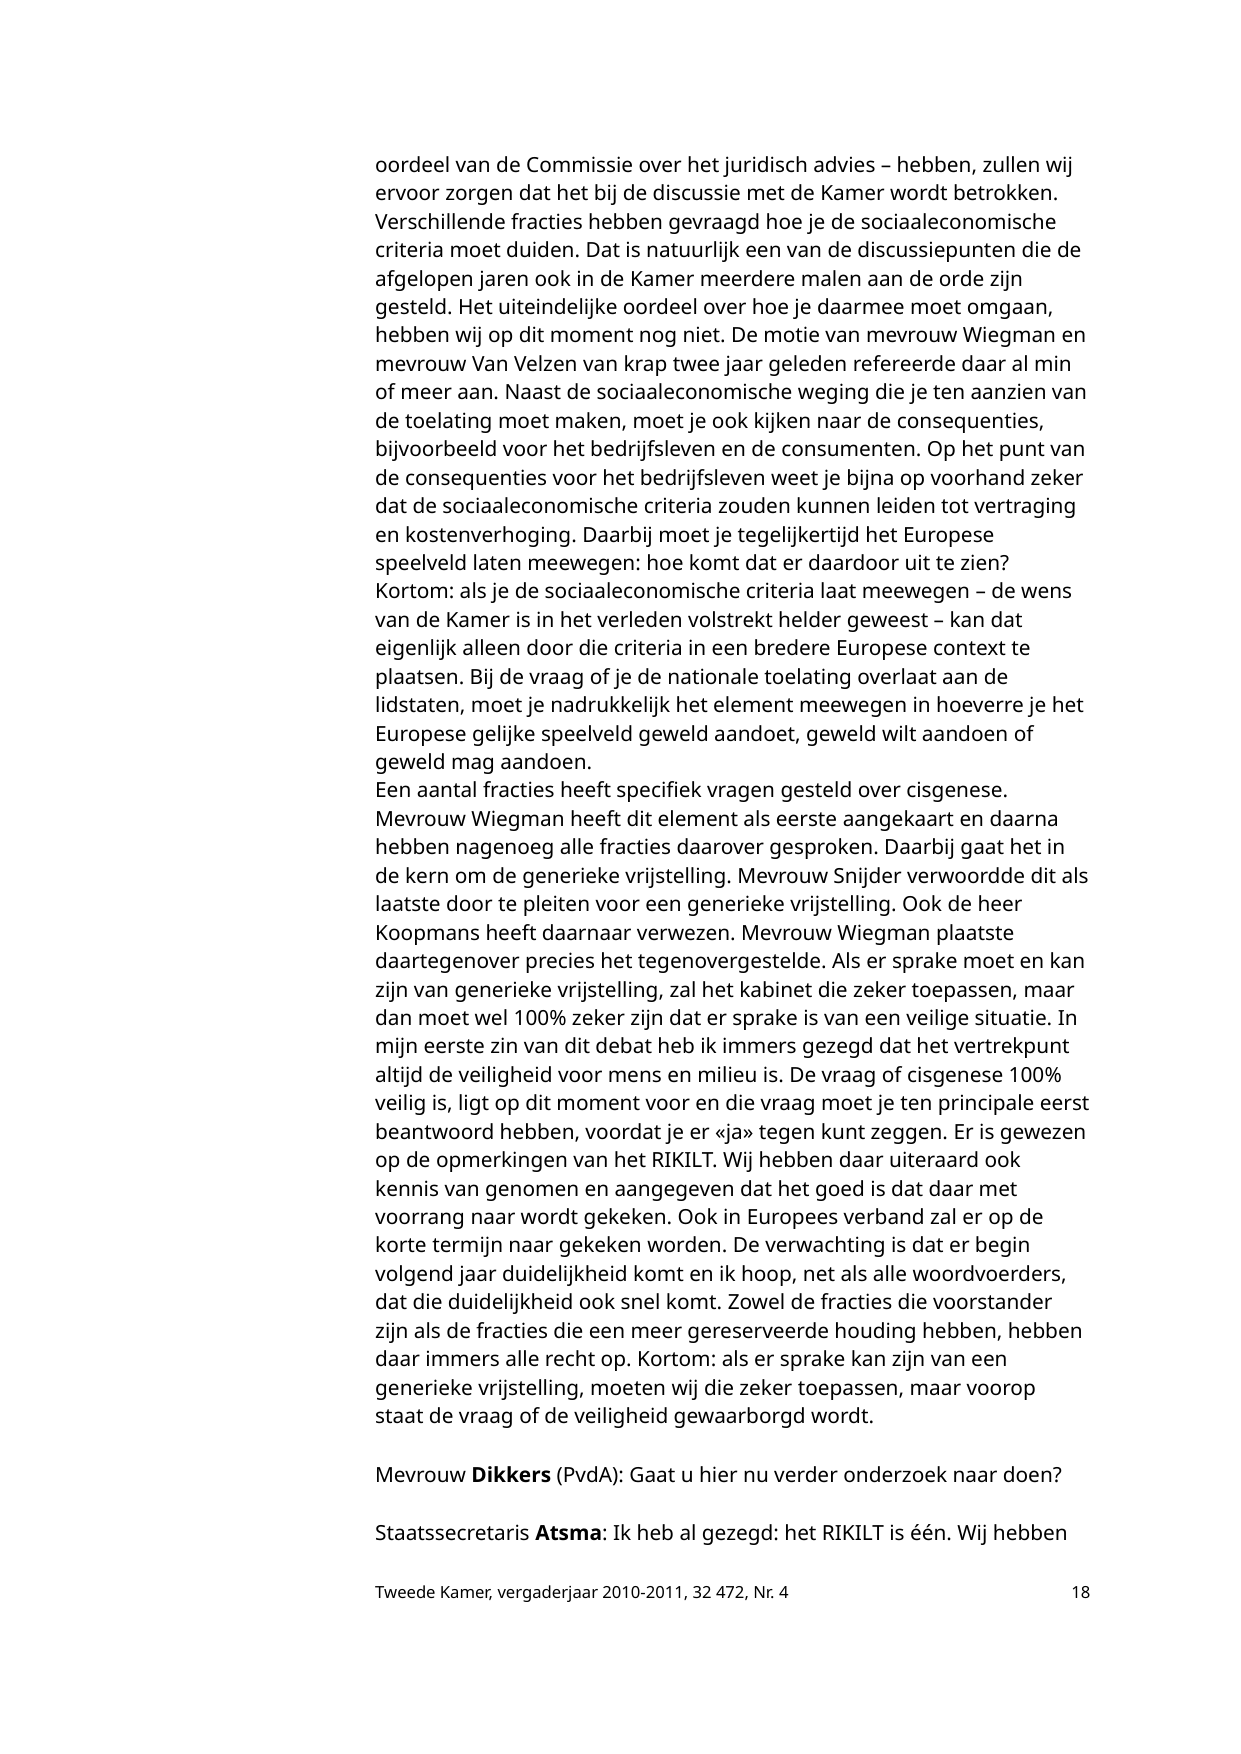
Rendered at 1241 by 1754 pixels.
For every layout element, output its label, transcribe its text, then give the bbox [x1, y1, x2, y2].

text oordeel van de Commissie over het juridisch advies – hebben, zullen wij ervoor zorgen dat het bij de discussie met de Kamer wordt betrokken. [375, 150, 1090, 207]
text Een aantal fracties heeft specifiek vragen gesteld over cisgenese. Mevrouw Wiegman heeft dit element als eerste aangekaart en daarna hebben nagenoeg alle fracties daarover gesproken. Daarbij gaat het in de kern om de generieke vrijstelling. Mevrouw Snijder verwoordde dit als laatste door te pleiten voor een generieke vrijstelling. Ook de heer Koopmans heeft daarnaar verwezen. Mevrouw Wiegman plaatste daartegenover precies het tegenovergestelde. Als er sprake moet en kan zijn van generieke vrijstelling, zal het kabinet die zeker toepassen, maar dan moet wel 100% zeker zijn dat er sprake is van een veilige situatie. In mijn eerste zin van dit debat heb ik immers gezegd dat het vertrekpunt altijd de veiligheid voor mens en milieu is. De vraag of cisgenese 100% veilig is, ligt op dit moment voor en die vraag moet je ten principale eerst beantwoord hebben, voordat je er «ja» tegen kunt zeggen. Er is gewezen op de opmerkingen van het RIKILT. Wij hebben daar uiteraard ook kennis van genomen en aangegeven dat het goed is dat daar met voorrang naar wordt gekeken. Ook in Europees verband zal er op de korte termijn naar gekeken worden. De verwachting is dat er begin volgend jaar duidelijkheid komt en ik hoop, net als alle woordvoerders, dat die duidelijkheid ook snel komt. Zowel de fracties die voorstander zijn als de fracties die een meer gereserveerde houding hebben, hebben daar immers alle recht op. Kortom: als er sprake kan zijn van een generieke vrijstelling, moeten wij die zeker toepassen, maar voorop staat de vraag of de veiligheid gewaarborgd wordt. [375, 776, 1090, 1430]
text Mevrouw Dikkers (PvdA): Gaat u hier nu verder onderzoek naar doen? [375, 1460, 1090, 1488]
text Staatssecretaris Atsma: Ik heb al gezegd: het RIKILT is één. Wij hebben [375, 1518, 1090, 1547]
text Verschillende fracties hebben gevraagd hoe je de sociaaleconomische criteria moet duiden. Dat is natuurlijk een van de discussiepunten die de afgelopen jaren ook in de Kamer meerdere malen aan de orde zijn gesteld. Het uiteindelijke oordeel over hoe je daarmee moet omgaan, hebben wij op dit moment nog niet. De motie van mevrouw Wiegman en mevrouw Van Velzen van krap twee jaar geleden refereerde daar al min of meer aan. Naast de sociaaleconomische weging die je ten aanzien van de toelating moet maken, moet je ook kijken naar de consequenties, bijvoorbeeld voor het bedrijfsleven en de consumenten. Op het punt van de consequenties voor het bedrijfsleven weet je bijna op voorhand zeker dat de sociaaleconomische criteria zouden kunnen leiden tot vertraging en kostenverhoging. Daarbij moet je tegelijkertijd het Europese speelveld laten meewegen: hoe komt dat er daardoor uit te zien? Kortom: als je de sociaaleconomische criteria laat meewegen – de wens van de Kamer is in het verleden volstrekt helder geweest – kan dat eigenlijk alleen door die criteria in een bredere Europese context te plaatsen. Bij de vraag of je de nationale toelating overlaat aan de lidstaten, moet je nadrukkelijk het element meewegen in hoeverre je het Europese gelijke speelveld geweld aandoet, geweld wilt aandoen of geweld mag aandoen. [375, 207, 1090, 776]
